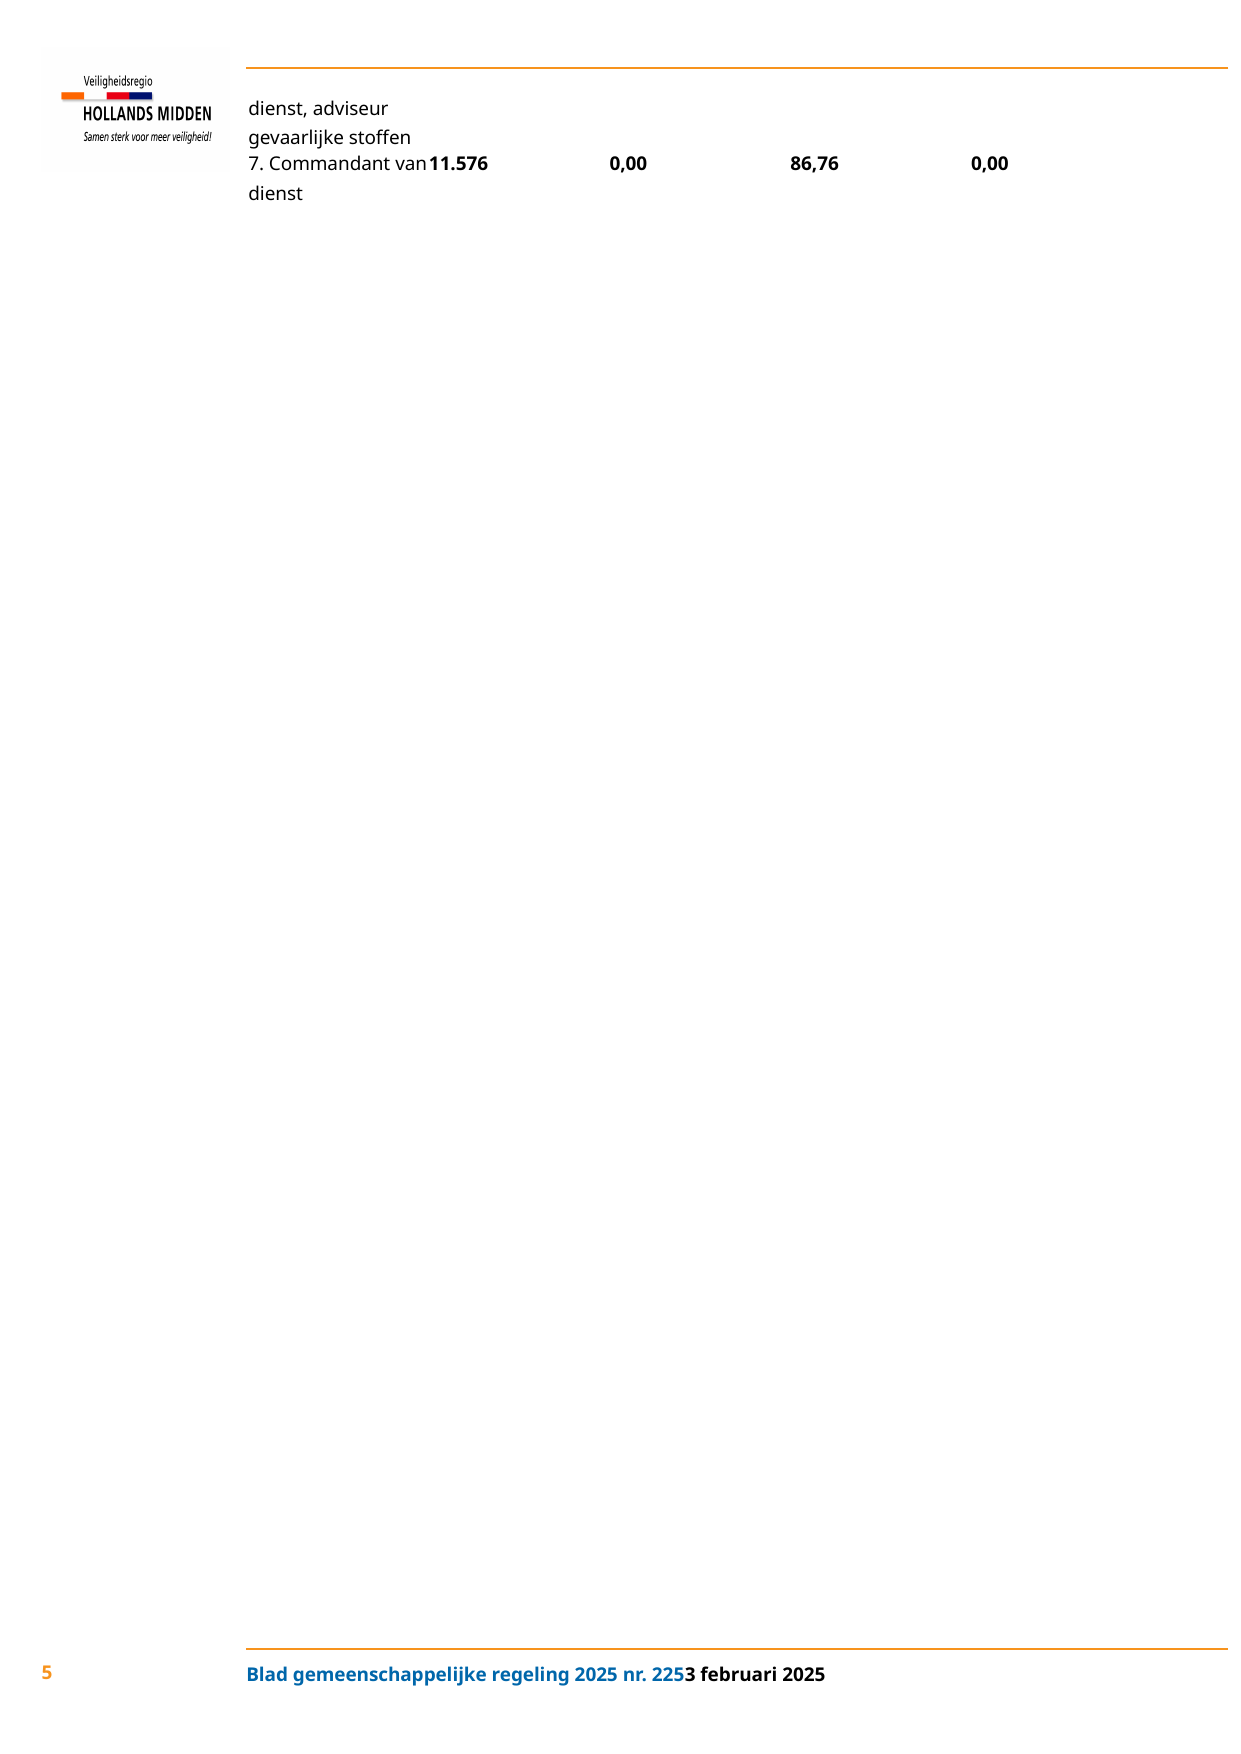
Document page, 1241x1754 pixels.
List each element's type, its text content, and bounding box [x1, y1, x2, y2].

table_cell dienst, adviseur gevaarlijke stoffen [248, 95, 429, 150]
picture [41, 47, 231, 172]
table_cell 7. Commandant van dienst [248, 150, 429, 205]
table_cell 11.576 [429, 150, 609, 205]
table_cell [790, 95, 971, 150]
table_cell [971, 95, 1152, 150]
table_cell [429, 95, 609, 150]
table_cell 0,00 [971, 150, 1152, 205]
table_cell 86,76 [790, 150, 971, 205]
table_cell [609, 95, 790, 150]
table_cell 0,00 [609, 150, 790, 205]
